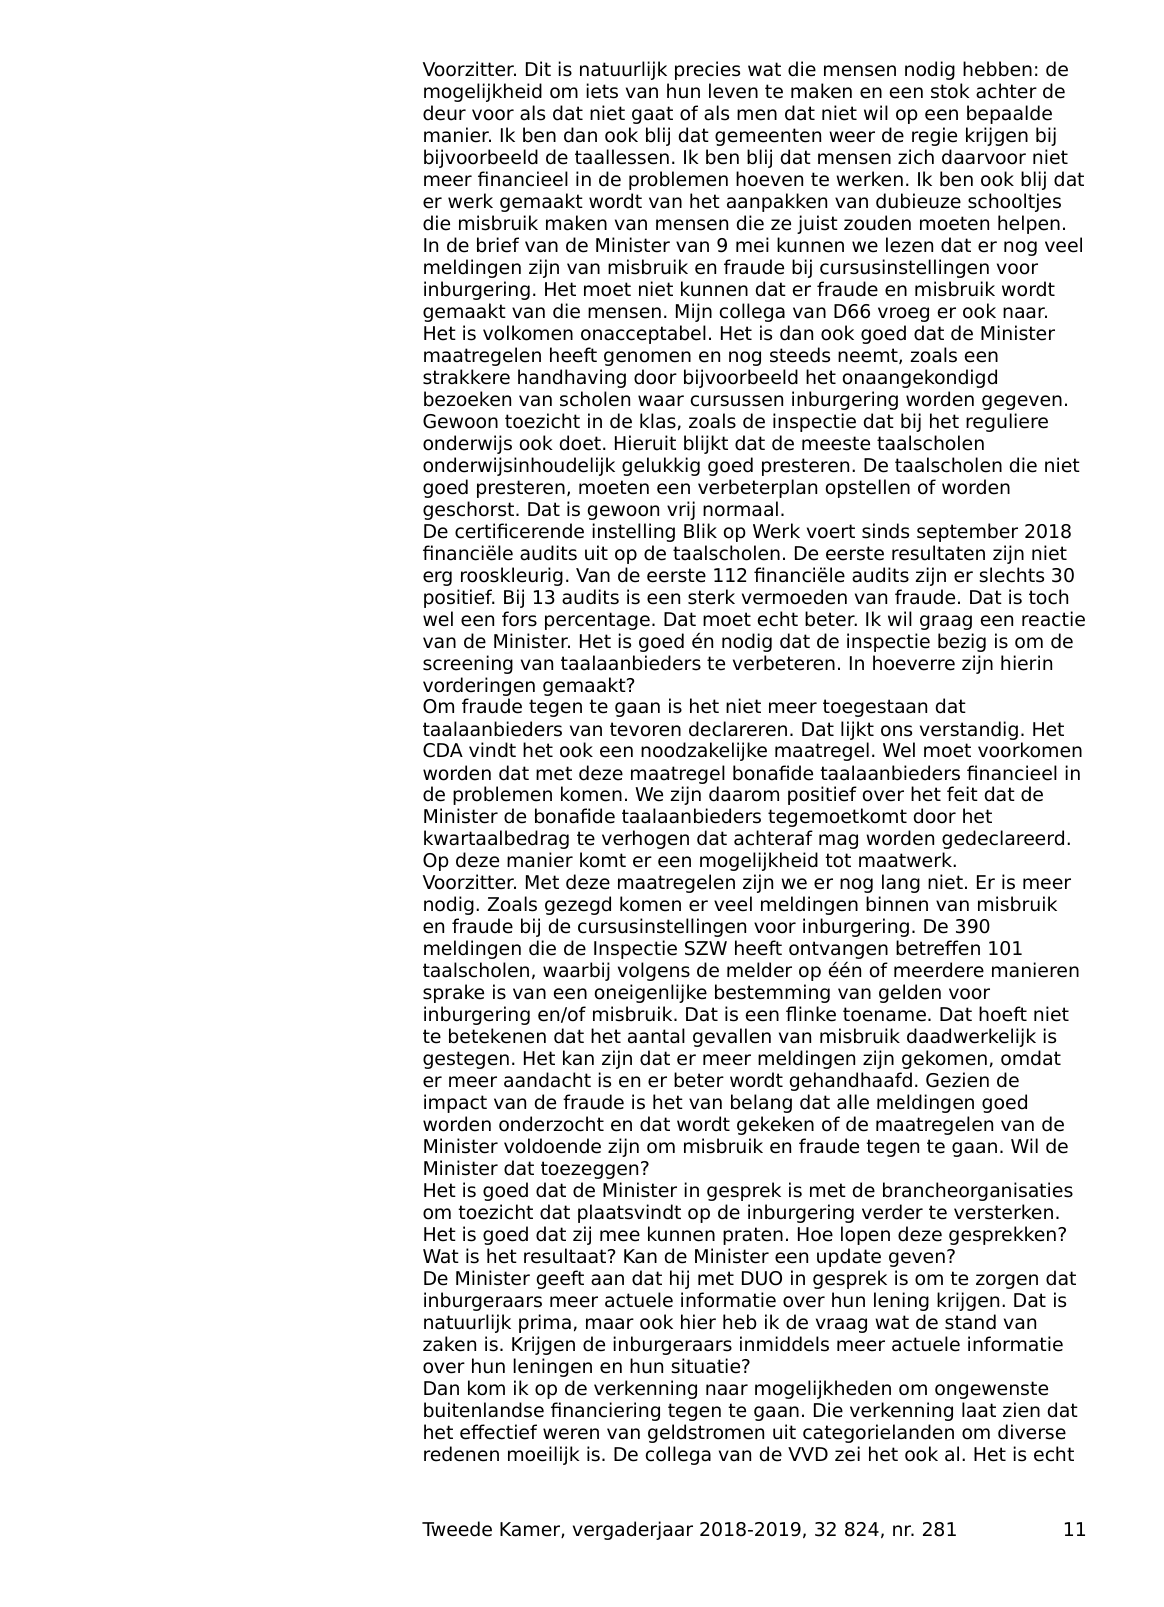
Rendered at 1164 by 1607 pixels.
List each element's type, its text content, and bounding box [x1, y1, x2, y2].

text Het is goed dat de Minister in gesprek is met de brancheorganisaties om toezicht dat plaatsvindt op de inburgering verder te versterken. Het is goed dat zij mee kunnen praten. Hoe lopen deze gesprekken? Wat is het resultaat? Kan de Minister een update geven? [422, 1180, 1087, 1268]
text Om fraude tegen te gaan is het niet meer toegestaan dat taalaanbieders van tevoren declareren. Dat lijkt ons verstandig. Het CDA vindt het ook een noodzakelijke maatregel. Wel moet voorkomen worden dat met deze maatregel bonafide taalaanbieders financieel in de problemen komen. We zijn daarom positief over het feit dat de Minister de bonafide taalaanbieders tegemoetkomt door het kwartaalbedrag te verhogen dat achteraf mag worden gedeclareerd. Op deze manier komt er een mogelijkheid tot maatwerk. [422, 696, 1087, 872]
text Voorzitter. Met deze maatregelen zijn we er nog lang niet. Er is meer nodig. Zoals gezegd komen er veel meldingen binnen van misbruik en fraude bij de cursusinstellingen voor inburgering. De 390 meldingen die de Inspectie SZW heeft ontvangen betreffen 101 taalscholen, waarbij volgens de melder op één of meerdere manieren sprake is van een oneigenlijke bestemming van gelden voor inburgering en/of misbruik. Dat is een flinke toename. Dat hoeft niet te betekenen dat het aantal gevallen van misbruik daadwerkelijk is gestegen. Het kan zijn dat er meer meldingen zijn gekomen, omdat er meer aandacht is en er beter wordt gehandhaafd. Gezien de impact van de fraude is het van belang dat alle meldingen goed worden onderzocht en dat wordt gekeken of de maatregelen van de Minister voldoende zijn om misbruik en fraude tegen te gaan. Wil de Minister dat toezeggen? [422, 872, 1087, 1180]
text De Minister geeft aan dat hij met DUO in gesprek is om te zorgen dat inburgeraars meer actuele informatie over hun lening krijgen. Dat is natuurlijk prima, maar ook hier heb ik de vraag wat de stand van zaken is. Krijgen de inburgeraars inmiddels meer actuele informatie over hun leningen en hun situatie? [422, 1268, 1087, 1378]
text In de brief van de Minister van 9 mei kunnen we lezen dat er nog veel meldingen zijn van misbruik en fraude bij cursusinstellingen voor inburgering. Het moet niet kunnen dat er fraude en misbruik wordt gemaakt van die mensen. Mijn collega van D66 vroeg er ook naar. Het is volkomen onacceptabel. Het is dan ook goed dat de Minister maatregelen heeft genomen en nog steeds neemt, zoals een strakkere handhaving door bijvoorbeeld het onaangekondigd bezoeken van scholen waar cursussen inburgering worden gegeven. Gewoon toezicht in de klas, zoals de inspectie dat bij het reguliere onderwijs ook doet. Hieruit blijkt dat de meeste taalscholen onderwijsinhoudelijk gelukkig goed presteren. De taalscholen die niet goed presteren, moeten een verbeterplan opstellen of worden geschorst. Dat is gewoon vrij normaal. [422, 235, 1087, 521]
text Dan kom ik op de verkenning naar mogelijkheden om ongewenste buitenlandse financiering tegen te gaan. Die verkenning laat zien dat het effectief weren van geldstromen uit categorielanden om diverse redenen moeilijk is. De collega van de VVD zei het ook al. Het is echt [422, 1378, 1087, 1466]
text Voorzitter. Dit is natuurlijk precies wat die mensen nodig hebben: de mogelijkheid om iets van hun leven te maken en een stok achter de deur voor als dat niet gaat of als men dat niet wil op een bepaalde manier. Ik ben dan ook blij dat gemeenten weer de regie krijgen bij bijvoorbeeld de taallessen. Ik ben blij dat mensen zich daarvoor niet meer financieel in de problemen hoeven te werken. Ik ben ook blij dat er werk gemaakt wordt van het aanpakken van dubieuze schooltjes die misbruik maken van mensen die ze juist zouden moeten helpen. [422, 59, 1087, 235]
text De certificerende instelling Blik op Werk voert sinds september 2018 financiële audits uit op de taalscholen. De eerste resultaten zijn niet erg rooskleurig. Van de eerste 112 financiële audits zijn er slechts 30 positief. Bij 13 audits is een sterk vermoeden van fraude. Dat is toch wel een fors percentage. Dat moet echt beter. Ik wil graag een reactie van de Minister. Het is goed én nodig dat de inspectie bezig is om de screening van taalaanbieders te verbeteren. In hoeverre zijn hierin vorderingen gemaakt? [422, 521, 1087, 696]
